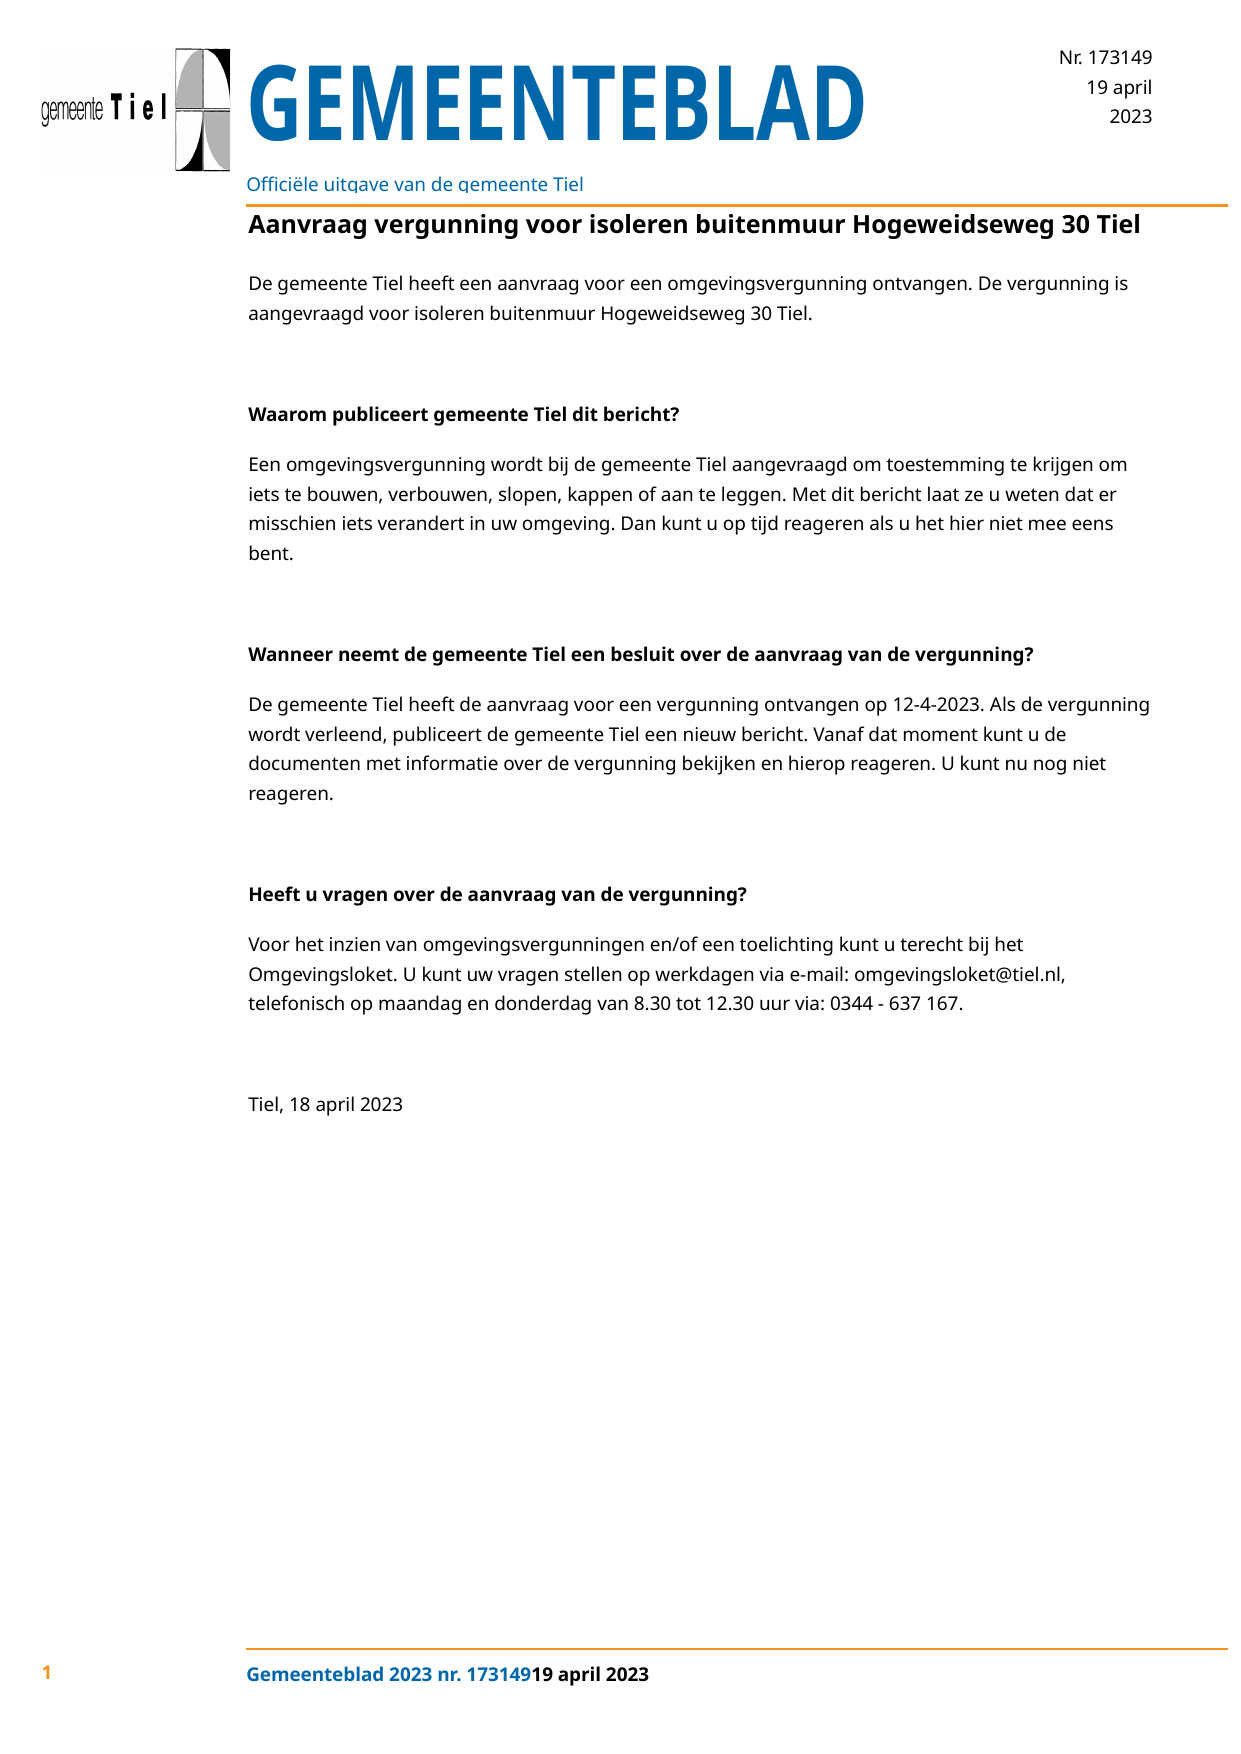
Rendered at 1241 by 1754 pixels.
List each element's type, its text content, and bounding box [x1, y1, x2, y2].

text Waarom publiceert gemeente Tiel dit bericht? [248, 401, 1152, 426]
text Voor het inzien van omgevingsvergunningen en/of een toelichting kunt u terecht bij het Omgevingsloket. U kunt uw vragen stellen op werkdagen via e-mail: omgevingsloket@tiel.nl, telefonisch op maandag en donderdag van 8.30 tot 12.30 uur via: 0344 - 637 167. [248, 931, 1152, 1016]
text Aanvraag vergunning voor isoleren buitenmuur Hogeweidseweg 30 Tiel [248, 207, 1152, 241]
text De gemeente Tiel heeft de aanvraag voor een vergunning ontvangen op 12-4-2023. Als de vergunning wordt verleend, publiceert de gemeente Tiel een nieuw bericht. Vanaf dat moment kunt u de documenten met informatie over de vergunning bekijken en hierop reageren. U kunt nu nog niet reageren. [248, 691, 1152, 806]
text De gemeente Tiel heeft een aanvraag voor een omgevingsvergunning ontvangen. De vergunning is aangevraagd voor isoleren buitenmuur Hogeweidseweg 30 Tiel. [248, 270, 1152, 326]
picture [41, 47, 231, 172]
text Tiel, 18 april 2023 [248, 1091, 1152, 1117]
text Een omgevingsvergunning wordt bij de gemeente Tiel aangevraagd om toestemming te krijgen om iets te bouwen, verbouwen, slopen, kappen of aan te leggen. Met dit bericht laat ze u weten dat er misschien iets verandert in uw omgeving. Dan kunt u op tijd reageren als u het hier niet mee eens bent. [248, 451, 1152, 566]
text Wanneer neemt de gemeente Tiel een besluit over de aanvraag van de vergunning? [248, 641, 1152, 666]
text Heeft u vragen over de aanvraag van de vergunning? [248, 881, 1152, 906]
